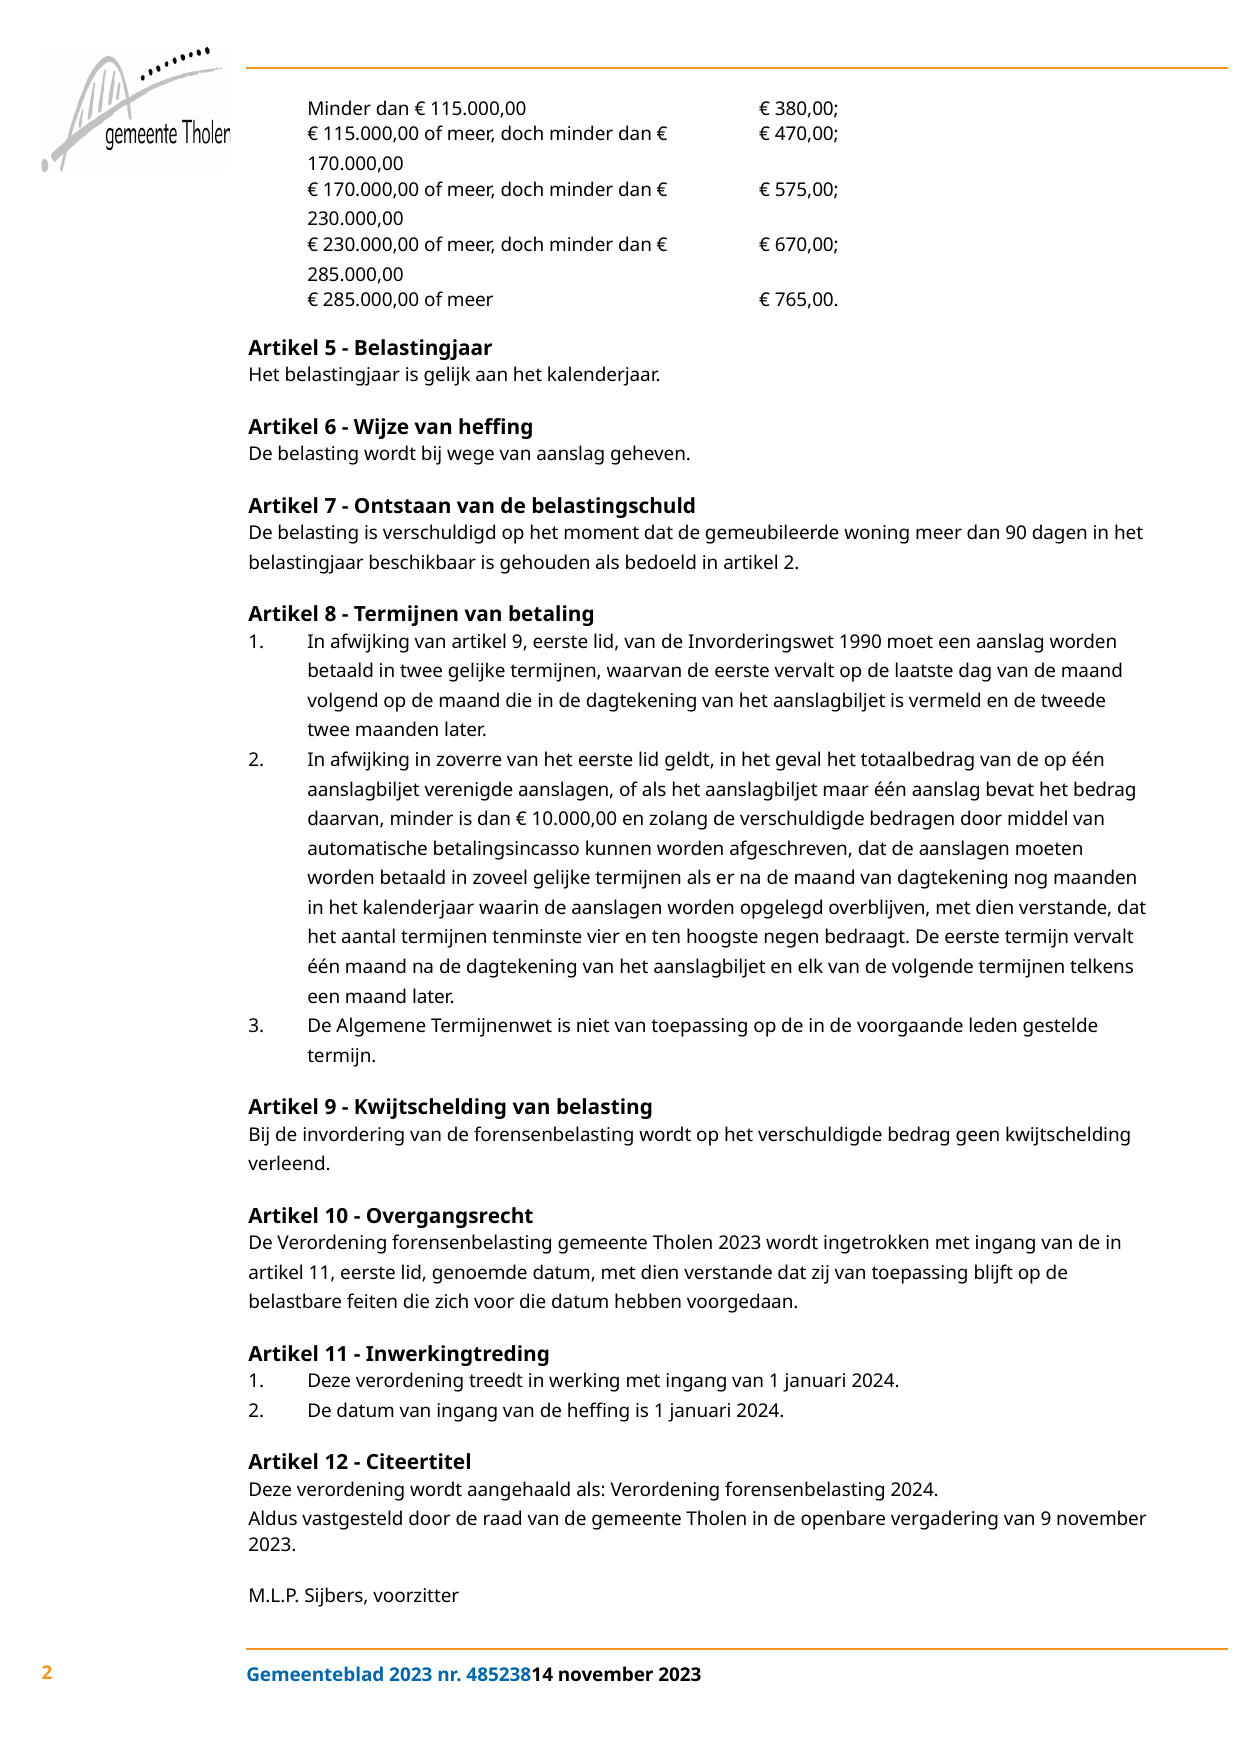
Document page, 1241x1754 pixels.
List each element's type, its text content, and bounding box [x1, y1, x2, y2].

text Aldus vastgesteld door de raad van de gemeente Tholen in de openbare vergadering van 9 november 2023. [248, 1505, 1152, 1557]
picture [41, 47, 231, 172]
table_header € 380,00; [759, 95, 1211, 121]
list De Algemene Termijnenwet is niet van toepassing op de in de voorgaande leden gestelde termijn. [248, 1012, 1152, 1068]
text De belasting wordt bij wege van aanslag geheven. [248, 441, 1152, 466]
table_cell € 115.000,00 of meer, doch minder dan € 170.000,00 [307, 121, 759, 176]
list In afwijking van artikel 9, eerste lid, van de Invorderingswet 1990 moet een aanslag worden betaald in twee gelijke termijnen, waarvan de eerste vervalt op de laatste dag van de maand volgend op de maand die in de dagtekening van het aanslagbiljet is vermeld en de tweede twee maanden later. [248, 628, 1152, 742]
text Artikel 11 - Inwerkingtreding [248, 1339, 1152, 1367]
table_cell € 230.000,00 of meer, doch minder dan € 285.000,00 [307, 231, 759, 287]
text M.L.P. Sijbers, voorzitter [248, 1582, 1152, 1608]
table_cell € 670,00; [759, 231, 1211, 287]
table_cell € 285.000,00 of meer [307, 287, 759, 312]
table_cell € 575,00; [759, 176, 1211, 231]
text Artikel 6 - Wijze van heffing [248, 412, 1152, 441]
text De Verordening forensenbelasting gemeente Tholen 2023 wordt ingetrokken met ingang van de in artikel 11, eerste lid, genoemde datum, met dien verstande dat zij van toepassing blijft op de belastbare feiten die zich voor die datum hebben voorgedaan. [248, 1229, 1152, 1314]
text Deze verordening wordt aangehaald als: Verordening forensenbelasting 2024. [248, 1476, 1152, 1501]
table_cell € 470,00; [759, 121, 1211, 176]
list Deze verordening treedt in werking met ingang van 1 januari 2024. [248, 1367, 1152, 1393]
text Bij de invordering van de forensenbelasting wordt op het verschuldigde bedrag geen kwijtschelding verleend. [248, 1121, 1152, 1176]
table_cell € 170.000,00 of meer, doch minder dan € 230.000,00 [307, 176, 759, 231]
table_cell € 765,00. [759, 287, 1211, 312]
text Het belastingjaar is gelijk aan het kalenderjaar. [248, 362, 1152, 387]
list De datum van ingang van de heffing is 1 januari 2024. [248, 1397, 1152, 1423]
table_header Minder dan € 115.000,00 [307, 95, 759, 121]
text Artikel 7 - Ontstaan van de belastingschuld [248, 491, 1152, 519]
text Artikel 9 - Kwijtschelding van belasting [248, 1092, 1152, 1121]
text Artikel 5 - Belastingjaar [248, 333, 1152, 362]
text Artikel 8 - Termijnen van betaling [248, 599, 1152, 628]
text De belasting is verschuldigd op het moment dat de gemeubileerde woning meer dan 90 dagen in het belastingjaar beschikbaar is gehouden als bedoeld in artikel 2. [248, 519, 1152, 575]
list In afwijking in zoverre van het eerste lid geldt, in het geval het totaalbedrag van de op één aanslagbiljet verenigde aanslagen, of als het aanslagbiljet maar één aanslag bevat het bedrag daarvan, minder is dan € 10.000,00 en zolang de verschuldigde bedragen door middel van automatische betalingsincasso kunnen worden afgeschreven, dat de aanslagen moeten worden betaald in zoveel gelijke termijnen als er na de maand van dagtekening nog maanden in het kalenderjaar waarin de aanslagen worden opgelegd overblijven, met dien verstande, dat het aantal termijnen tenminste vier en ten hoogste negen bedraagt. De eerste termijn vervalt één maand na de dagtekening van het aanslagbiljet en elk van de volgende termijnen telkens een maand later. [248, 746, 1152, 1008]
text Artikel 12 - Citeertitel [248, 1447, 1152, 1476]
text Artikel 10 - Overgangsrecht [248, 1201, 1152, 1229]
